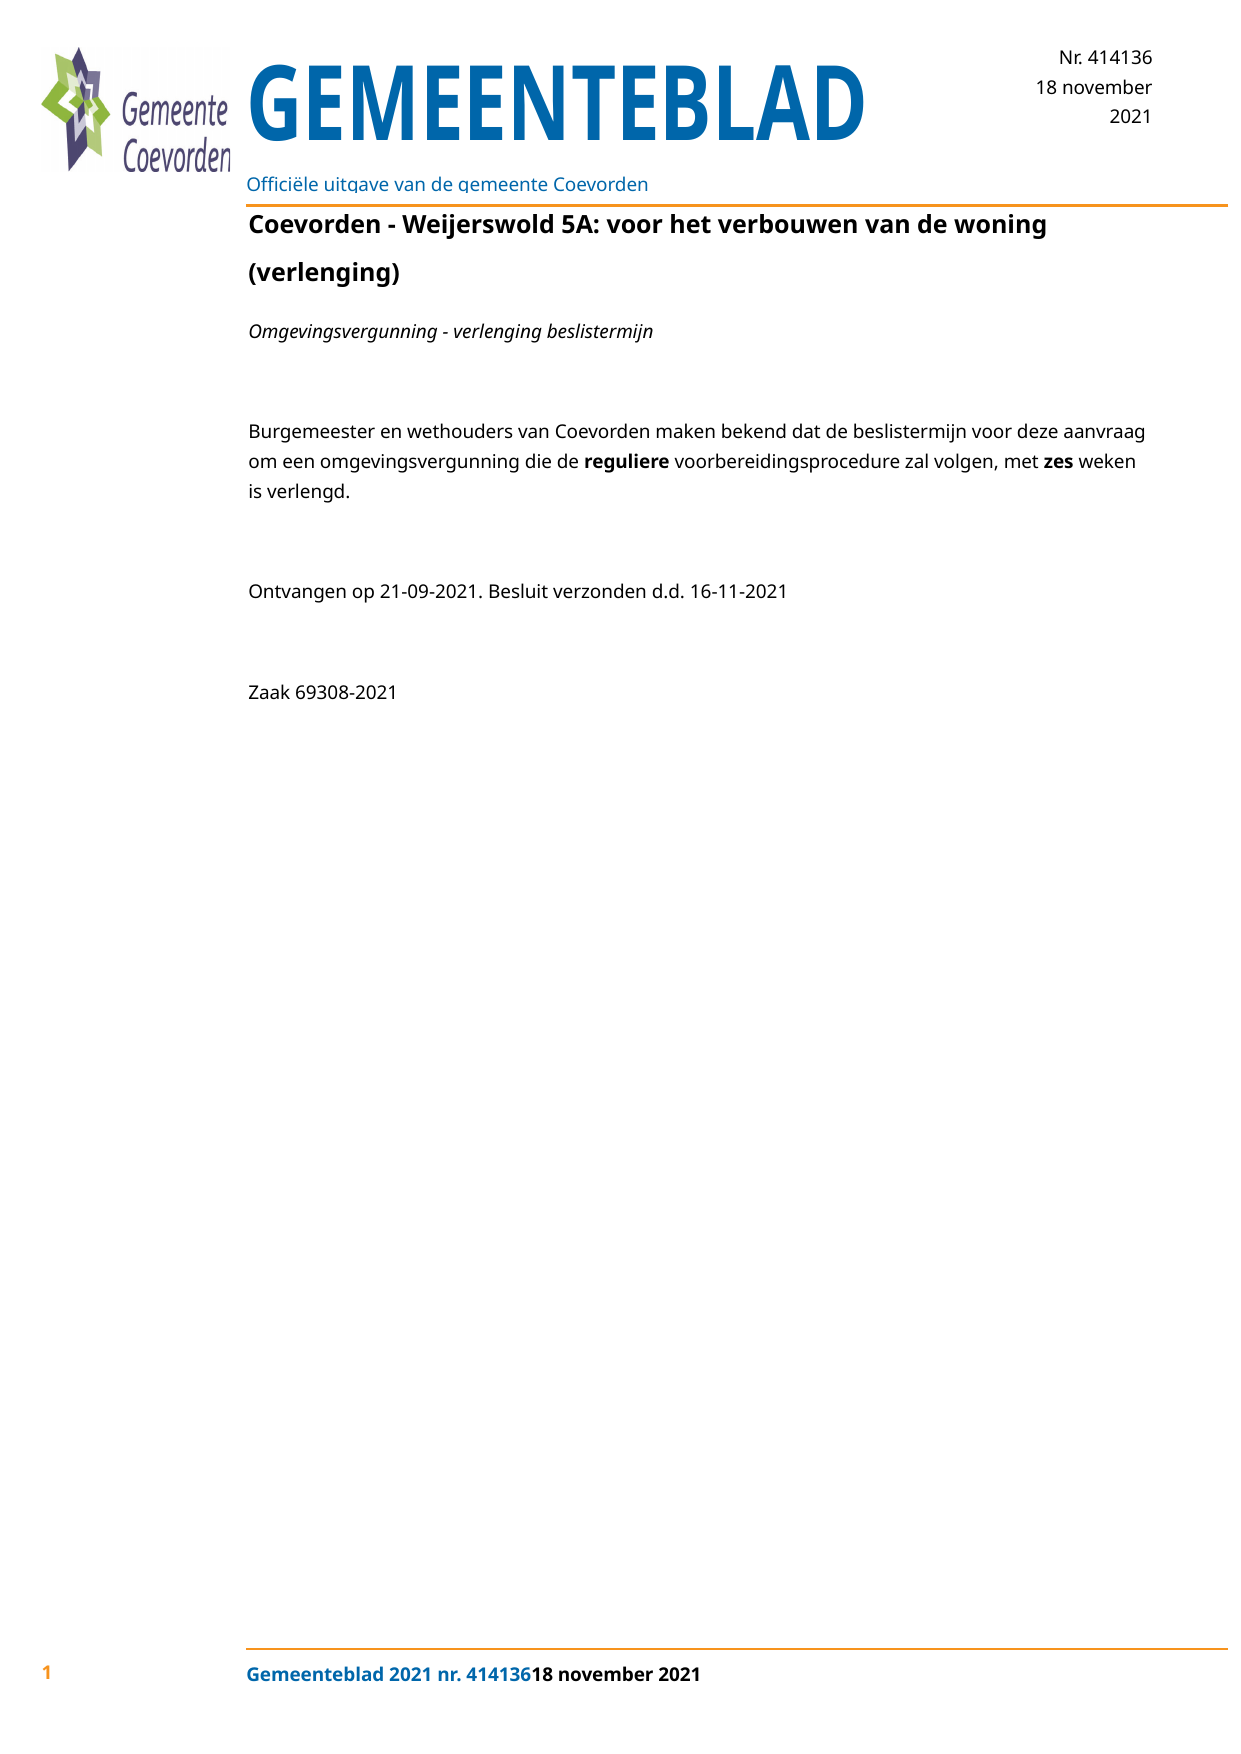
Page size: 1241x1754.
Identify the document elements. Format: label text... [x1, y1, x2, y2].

text Ontvangen op 21-09-2021. Besluit verzonden d.d. 16-11-2021 [248, 579, 1152, 604]
picture [41, 47, 231, 172]
text Burgemeester en wethouders van Coevorden maken bekend dat de beslistermijn voor deze aanvraag om een omgevingsvergunning die de reguliere voorbereidingsprocedure zal volgen, met zes weken is verlengd. [248, 419, 1152, 504]
text Coevorden - Weijerswold 5A: voor het verbouwen van de woning (verlenging) [248, 207, 1152, 288]
text Omgevingsvergunning - verlenging beslistermijn [248, 318, 1152, 344]
text Zaak 69308-2021 [248, 679, 1152, 705]
